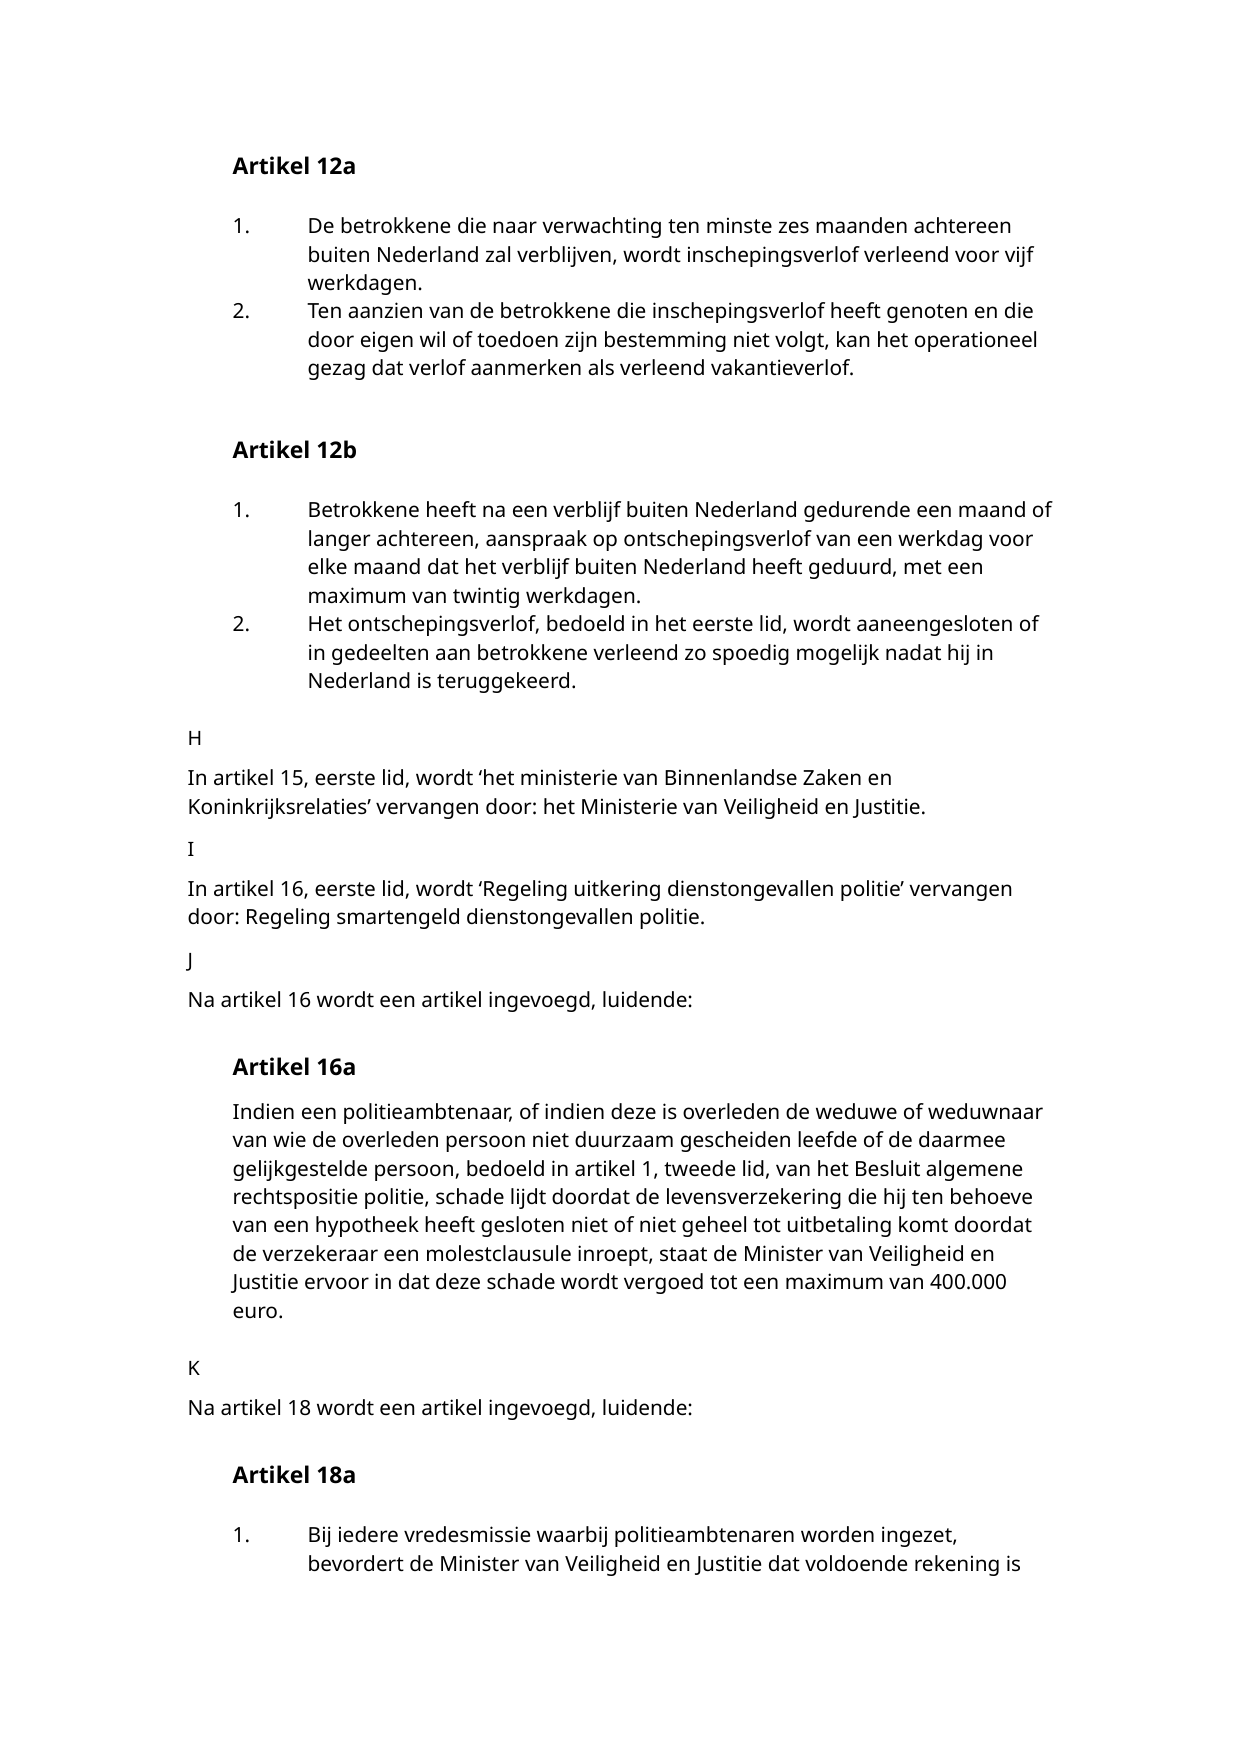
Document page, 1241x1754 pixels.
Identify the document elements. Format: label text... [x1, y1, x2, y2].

text H [187, 725, 1053, 752]
text I [187, 835, 1053, 862]
subtitle Artikel 18a [232, 1459, 1053, 1490]
list De betrokkene die naar verwachting ten minste zes maanden achtereen buiten Nederland zal verblijven, wordt inschepingsverlof verleend voor vijf werkdagen. [232, 211, 1053, 297]
text K [187, 1354, 1053, 1381]
text In artikel 16, eerste lid, wordt ‘Regeling uitkering dienstongevallen politie’ vervangen door: Regeling smartengeld dienstongevallen politie. [187, 874, 1053, 931]
text J [187, 946, 1053, 973]
list Bij iedere vredesmissie waarbij politieambtenaren worden ingezet, bevordert de Minister van Veiligheid en Justitie dat voldoende rekening is [232, 1520, 1053, 1577]
subtitle Artikel 16a [232, 1051, 1053, 1082]
text In artikel 15, eerste lid, wordt ‘het ministerie van Binnenlandse Zaken en Koninkrijksrelaties’ vervangen door: het Ministerie van Veiligheid en Justitie. [187, 763, 1053, 820]
text Indien een politieambtenaar, of indien deze is overleden de weduwe of weduwnaar van wie de overleden persoon niet duurzaam gescheiden leefde of de daarmee gelijkgestelde persoon, bedoeld in artikel 1, tweede lid, van het Besluit algemene rechtspositie politie, schade lijdt doordat de levensverzekering die hij ten behoeve van een hypotheek heeft gesloten niet of niet geheel tot uitbetaling komt doordat de verzekeraar een molestclausule inroept, staat de Minister van Veiligheid en Justitie ervoor in dat deze schade wordt vergoed tot een maximum van 400.000 euro. [232, 1097, 1053, 1324]
text Na artikel 16 wordt een artikel ingevoegd, luidende: [187, 985, 1053, 1013]
list Ten aanzien van de betrokkene die inschepingsverlof heeft genoten en die door eigen wil of toedoen zijn bestemming niet volgt, kan het operationeel gezag dat verlof aanmerken als verleend vakantieverlof. [232, 297, 1053, 382]
list Het ontschepingsverlof, bedoeld in het eerste lid, wordt aaneengesloten of in gedeelten aan betrokkene verleend zo spoedig mogelijk nadat hij in Nederland is teruggekeerd. [232, 609, 1053, 695]
subtitle Artikel 12b [232, 434, 1053, 466]
subtitle Artikel 12a [232, 150, 1053, 181]
text Na artikel 18 wordt een artikel ingevoegd, luidende: [187, 1393, 1053, 1422]
list Betrokkene heeft na een verblijf buiten Nederland gedurende een maand of langer achtereen, aanspraak op ontschepingsverlof van een werkdag voor elke maand dat het verblijf buiten Nederland heeft geduurd, met een maximum van twintig werkdagen. [232, 496, 1053, 609]
